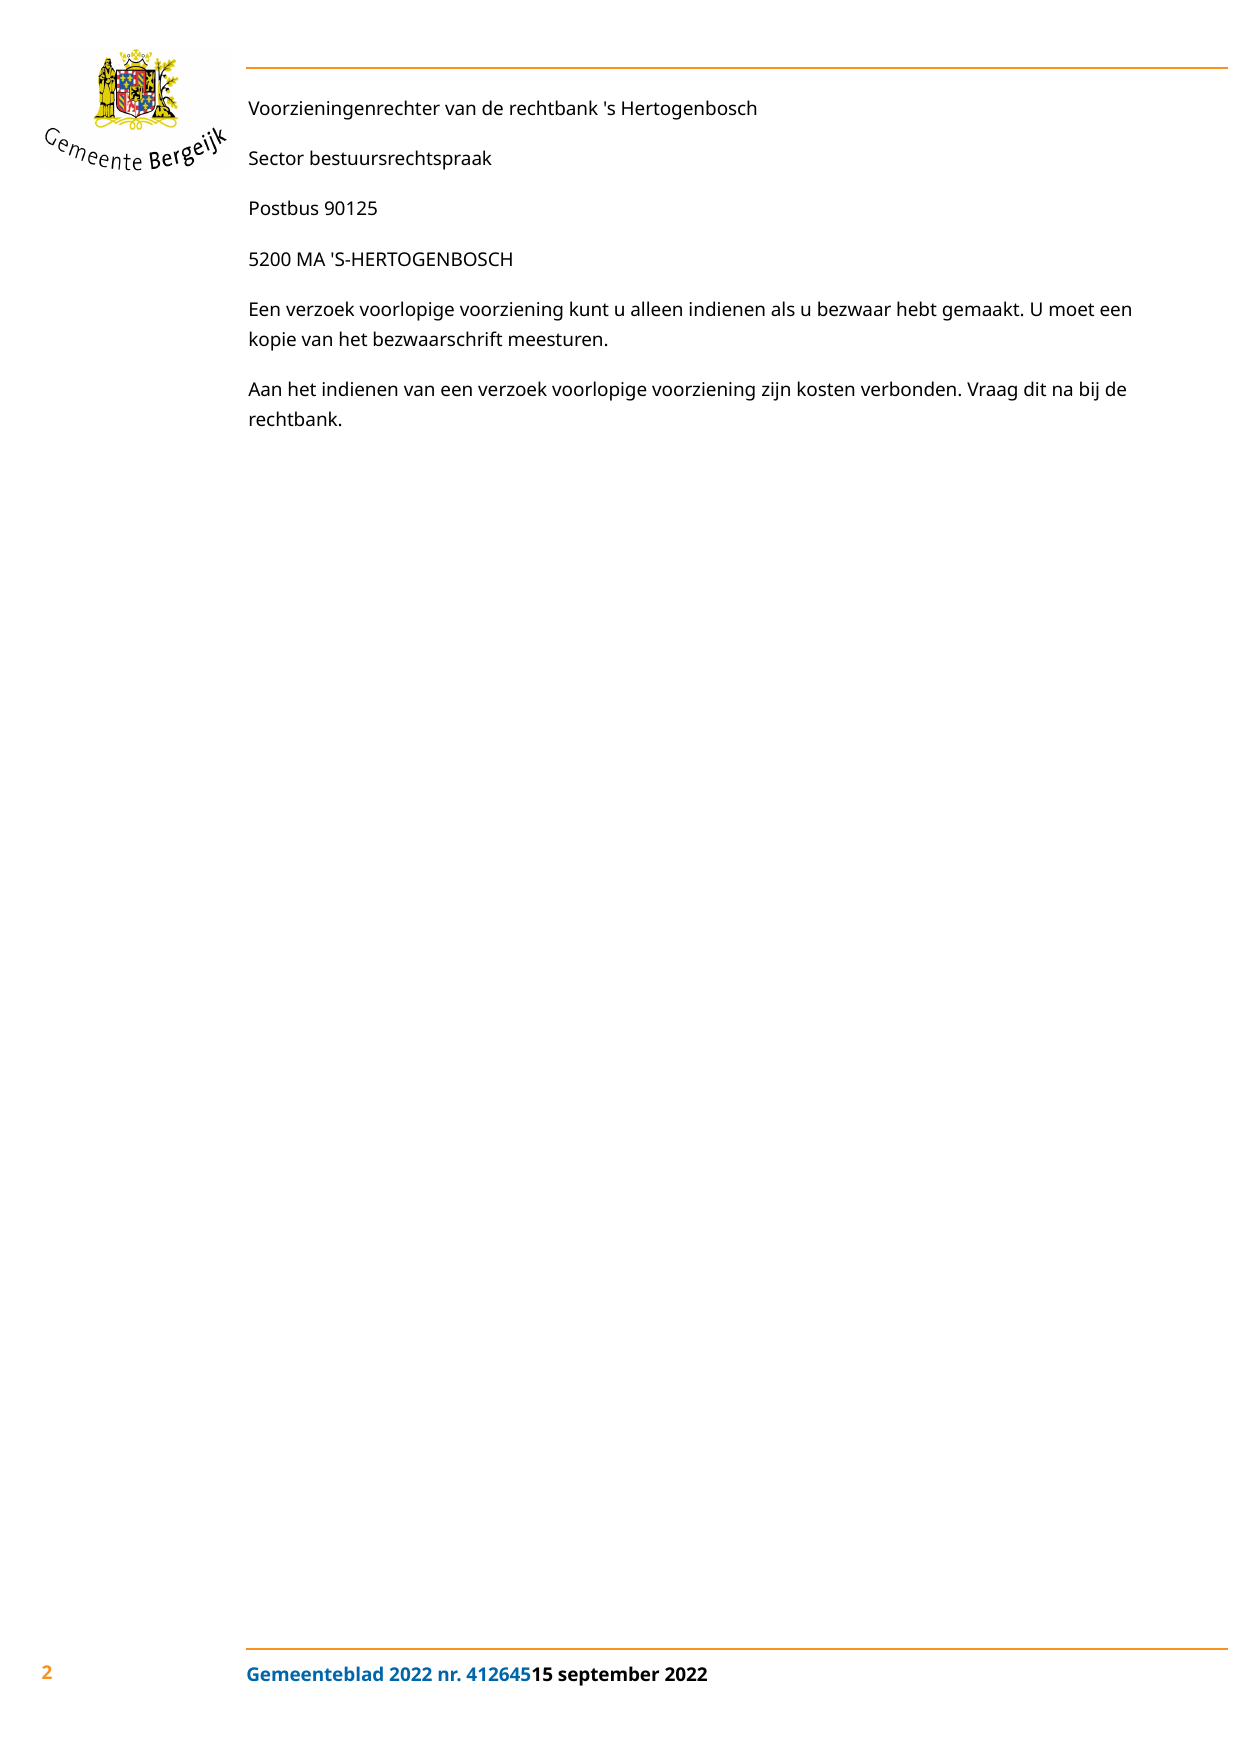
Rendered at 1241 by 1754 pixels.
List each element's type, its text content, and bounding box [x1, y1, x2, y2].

text Postbus 90125 [248, 196, 1152, 221]
picture [41, 47, 231, 172]
text Sector bestuursrechtspraak [248, 145, 1152, 171]
text Voorzieningenrechter van de rechtbank 's Hertogenbosch [248, 95, 1152, 121]
text 5200 MA 'S-HERTOGENBOSCH [248, 246, 1152, 272]
text Een verzoek voorlopige voorziening kunt u alleen indienen als u bezwaar hebt gemaakt. U moet een kopie van het bezwaarschrift meesturen. [248, 296, 1152, 352]
text Aan het indienen van een verzoek voorlopige voorziening zijn kosten verbonden. Vraag dit na bij de rechtbank. [248, 376, 1152, 432]
